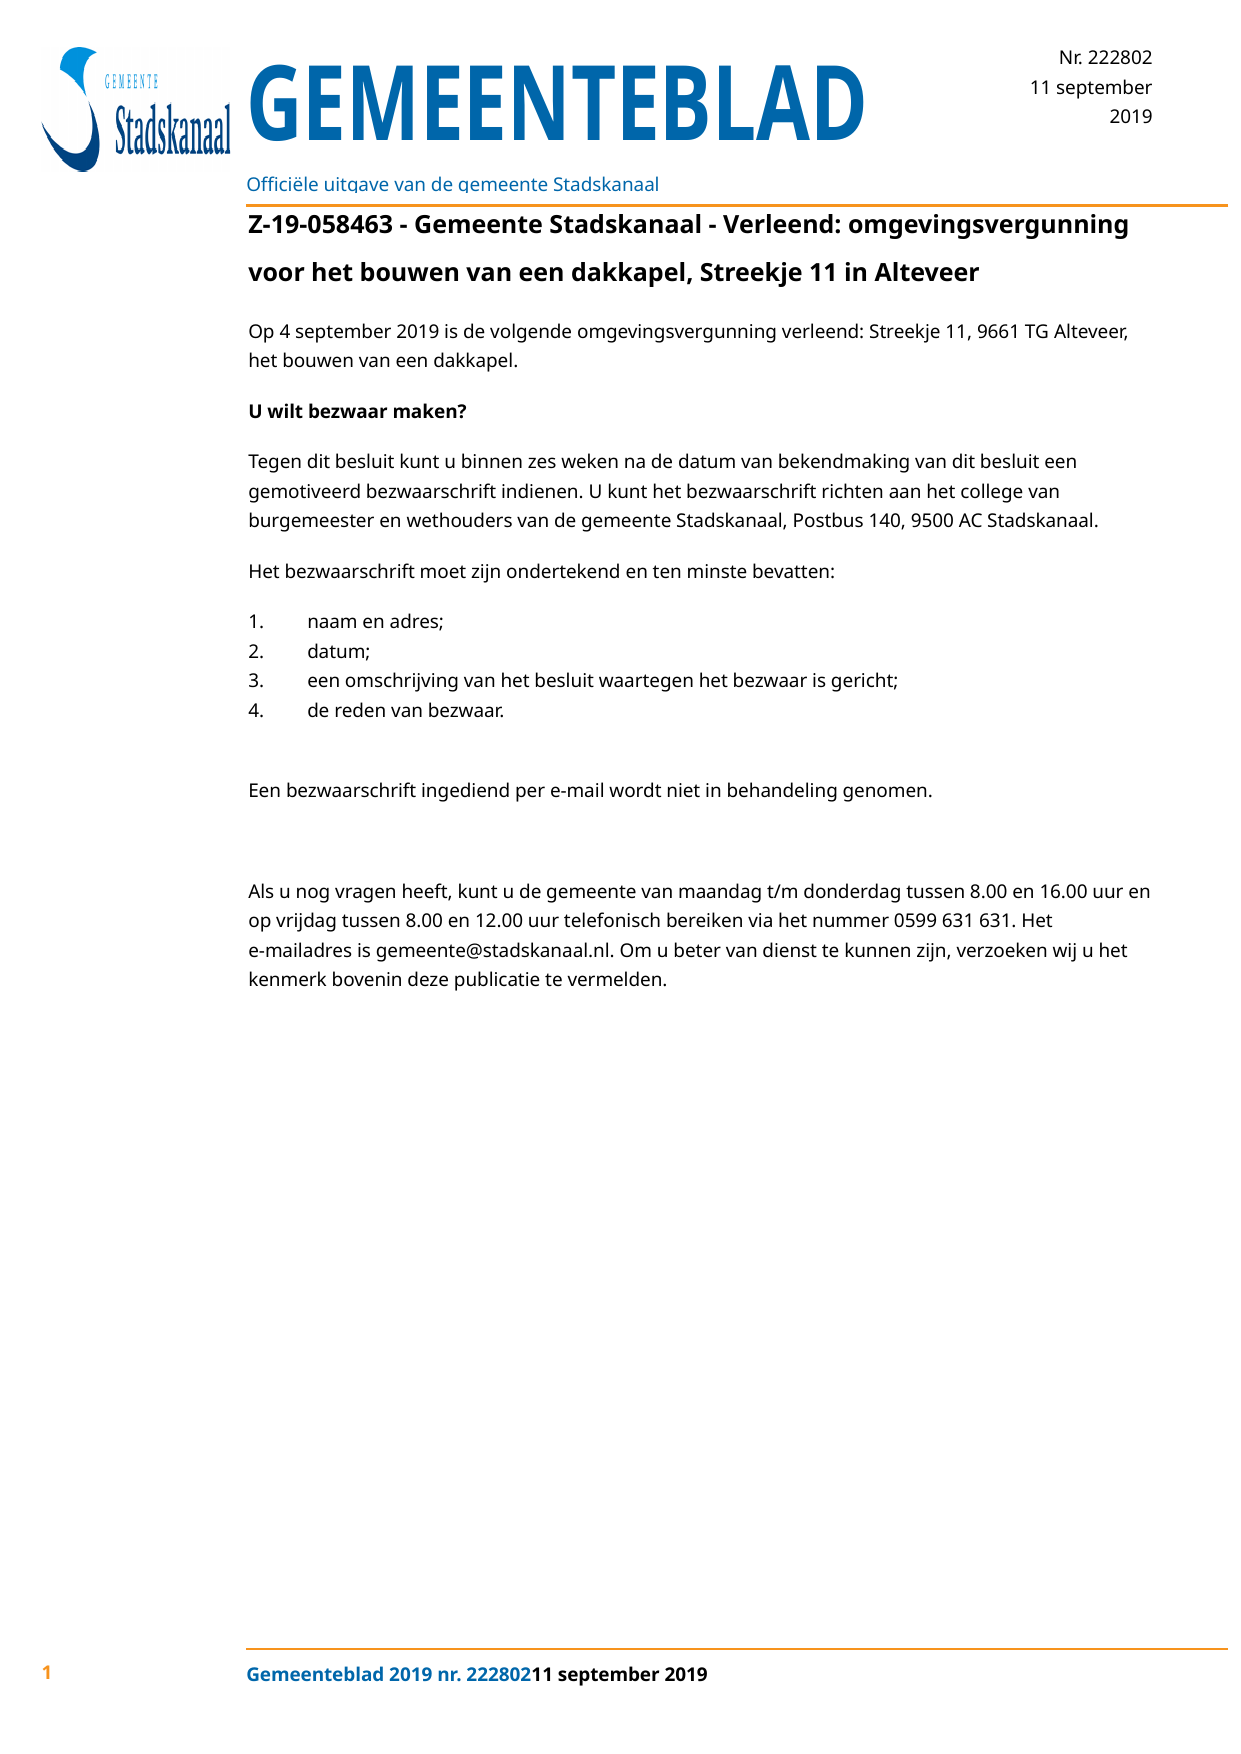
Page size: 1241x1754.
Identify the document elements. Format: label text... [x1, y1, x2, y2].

text Als u nog vragen heeft, kunt u de gemeente van maandag t/m donderdag tussen 8.00 en 16.00 uur en op vrijdag tussen 8.00 en 12.00 uur telefonisch bereiken via het nummer 0599 631 631. Het e‑mailadres is gemeente@stadskanaal.nl. Om u beter van dienst te kunnen zijn, verzoeken wij u het kenmerk bovenin deze publicatie te vermelden. [248, 878, 1152, 992]
list naam en adres; [248, 608, 1152, 634]
text Een bezwaarschrift ingediend per e-mail wordt niet in behandeling genomen. [248, 777, 1152, 803]
text U wilt bezwaar maken? [248, 398, 1152, 424]
text Z-19-058463 - Gemeente Stadskanaal - Verleend: omgevingsvergunning voor het bouwen van een dakkapel, Streekje 11 in Alteveer [248, 207, 1152, 288]
list datum; [248, 638, 1152, 664]
list een omschrijving van het besluit waartegen het bezwaar is gericht; [248, 667, 1152, 693]
text Het bezwaarschrift moet zijn ondertekend en ten minste bevatten: [248, 558, 1152, 584]
list de reden van bezwaar. [248, 697, 1152, 723]
picture [41, 47, 231, 172]
text Tegen dit besluit kunt u binnen zes weken na de datum van bekendmaking van dit besluit een gemotiveerd bezwaarschrift indienen. U kunt het bezwaarschrift richten aan het college van burgemeester en wethouders van de gemeente Stadskanaal, Postbus 140, 9500 AC Stadskanaal. [248, 448, 1152, 533]
text Op 4 september 2019 is de volgende omgevingsvergunning verleend: Streekje 11, 9661 TG Alteveer, het bouwen van een dakkapel. [248, 318, 1152, 373]
